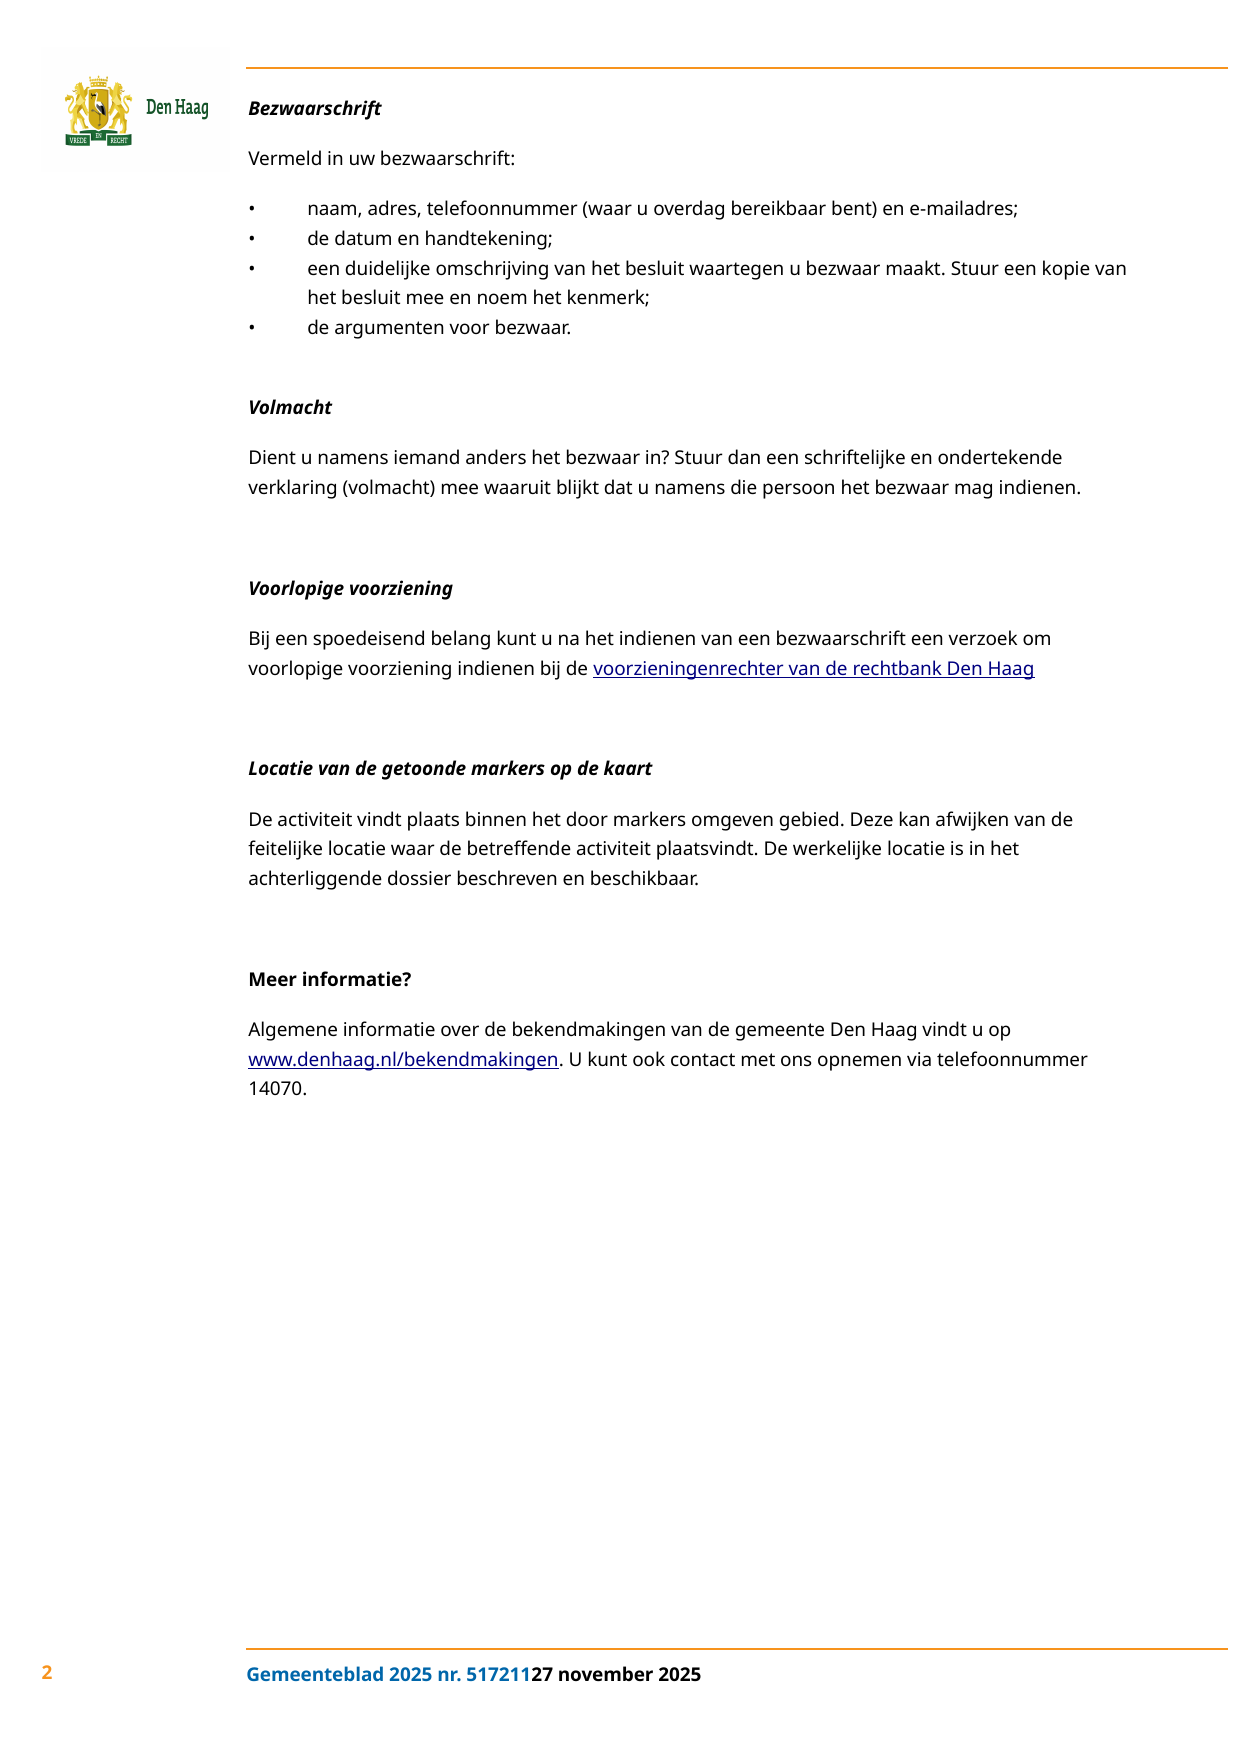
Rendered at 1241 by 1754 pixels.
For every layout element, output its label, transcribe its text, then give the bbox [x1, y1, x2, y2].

text Bij een spoedeisend belang kunt u na het indienen van een bezwaarschrift een verzoek om voorlopige voorziening indienen bij de voorzieningenrechter van de rechtbank Den Haag [248, 625, 1152, 681]
list een duidelijke omschrijving van het besluit waartegen u bezwaar maakt. Stuur een kopie van het besluit mee en noem het kenmerk; [248, 255, 1152, 310]
picture [41, 47, 231, 172]
text Meer informatie? [248, 966, 1152, 992]
text De activiteit vindt plaats binnen het door markers omgeven gebied. Deze kan afwijken van de feitelijke locatie waar de betreffende activiteit plaatsvindt. De werkelijke locatie is in het achterliggende dossier beschreven en beschikbaar. [248, 806, 1152, 891]
text Algemene informatie over de bekendmakingen van de gemeente Den Haag vindt u op www.denhaag.nl/bekendmakingen. U kunt ook contact met ons opnemen via telefoonnummer 14070. [248, 1016, 1152, 1101]
list naam, adres, telefoonnummer (waar u overdag bereikbaar bent) en e-mailadres; [248, 196, 1152, 221]
text Voorlopige voorziening [248, 575, 1152, 601]
text Bezwaarschrift [248, 95, 1152, 121]
list de datum en handtekening; [248, 225, 1152, 251]
text Volmacht [248, 394, 1152, 420]
text Locatie van de getoonde markers op de kaart [248, 756, 1152, 781]
text Vermeld in uw bezwaarschrift: [248, 145, 1152, 171]
text Dient u namens iemand anders het bezwaar in? Stuur dan een schriftelijke en ondertekende verklaring (volmacht) mee waaruit blijkt dat u namens die persoon het bezwaar mag indienen. [248, 444, 1152, 500]
list de argumenten voor bezwaar. [248, 314, 1152, 340]
